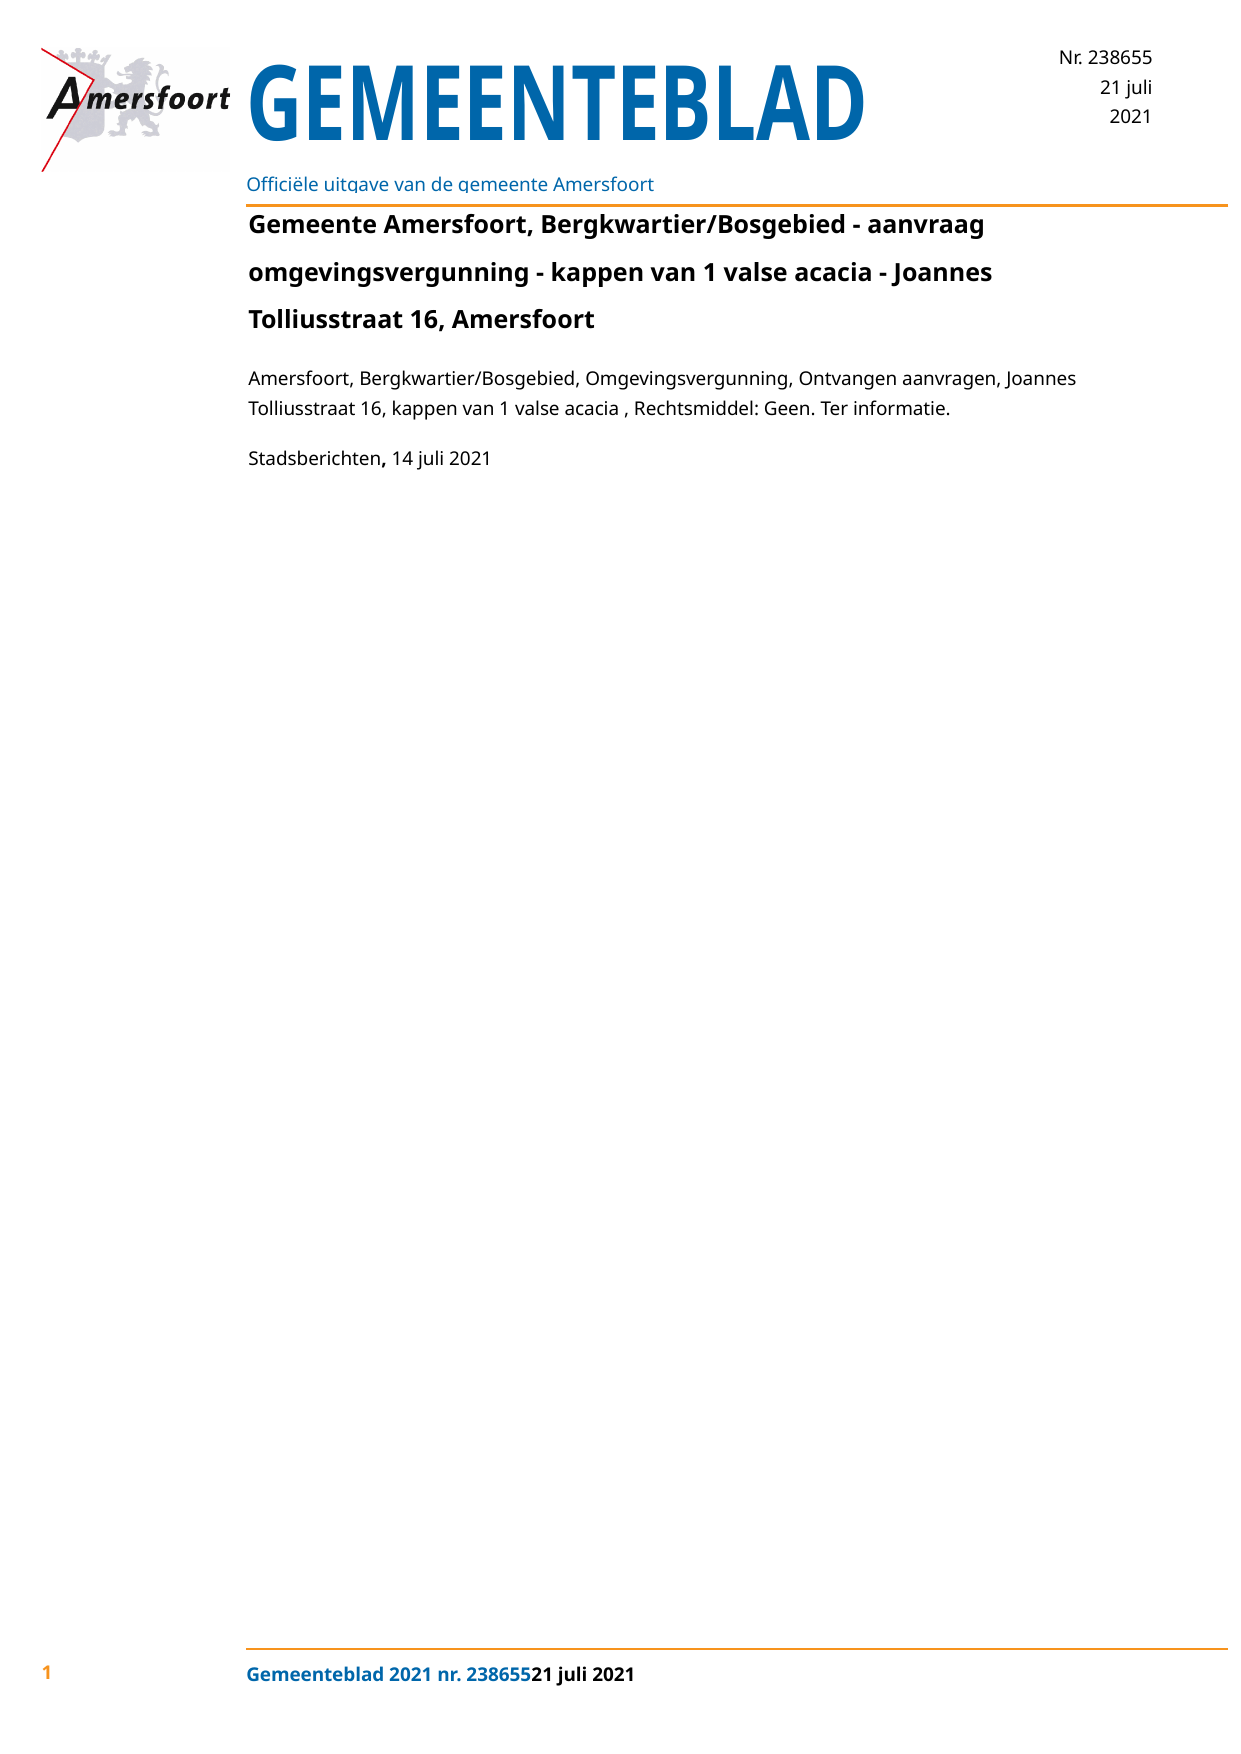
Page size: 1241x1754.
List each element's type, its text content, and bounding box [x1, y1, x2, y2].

text Amersfoort, Bergkwartier/Bosgebied, Omgevingsvergunning, Ontvangen aanvragen, Joannes Tolliusstraat 16, kappen van 1 valse acacia , Rechtsmiddel: Geen. Ter informatie. [248, 366, 1152, 421]
text Stadsberichten, 14 juli 2021 [248, 446, 1152, 471]
picture [41, 47, 231, 172]
text Gemeente Amersfoort, Bergkwartier/Bosgebied - aanvraag omgevingsvergunning - kappen van 1 valse acacia - Joannes Tolliusstraat 16, Amersfoort [248, 207, 1152, 336]
